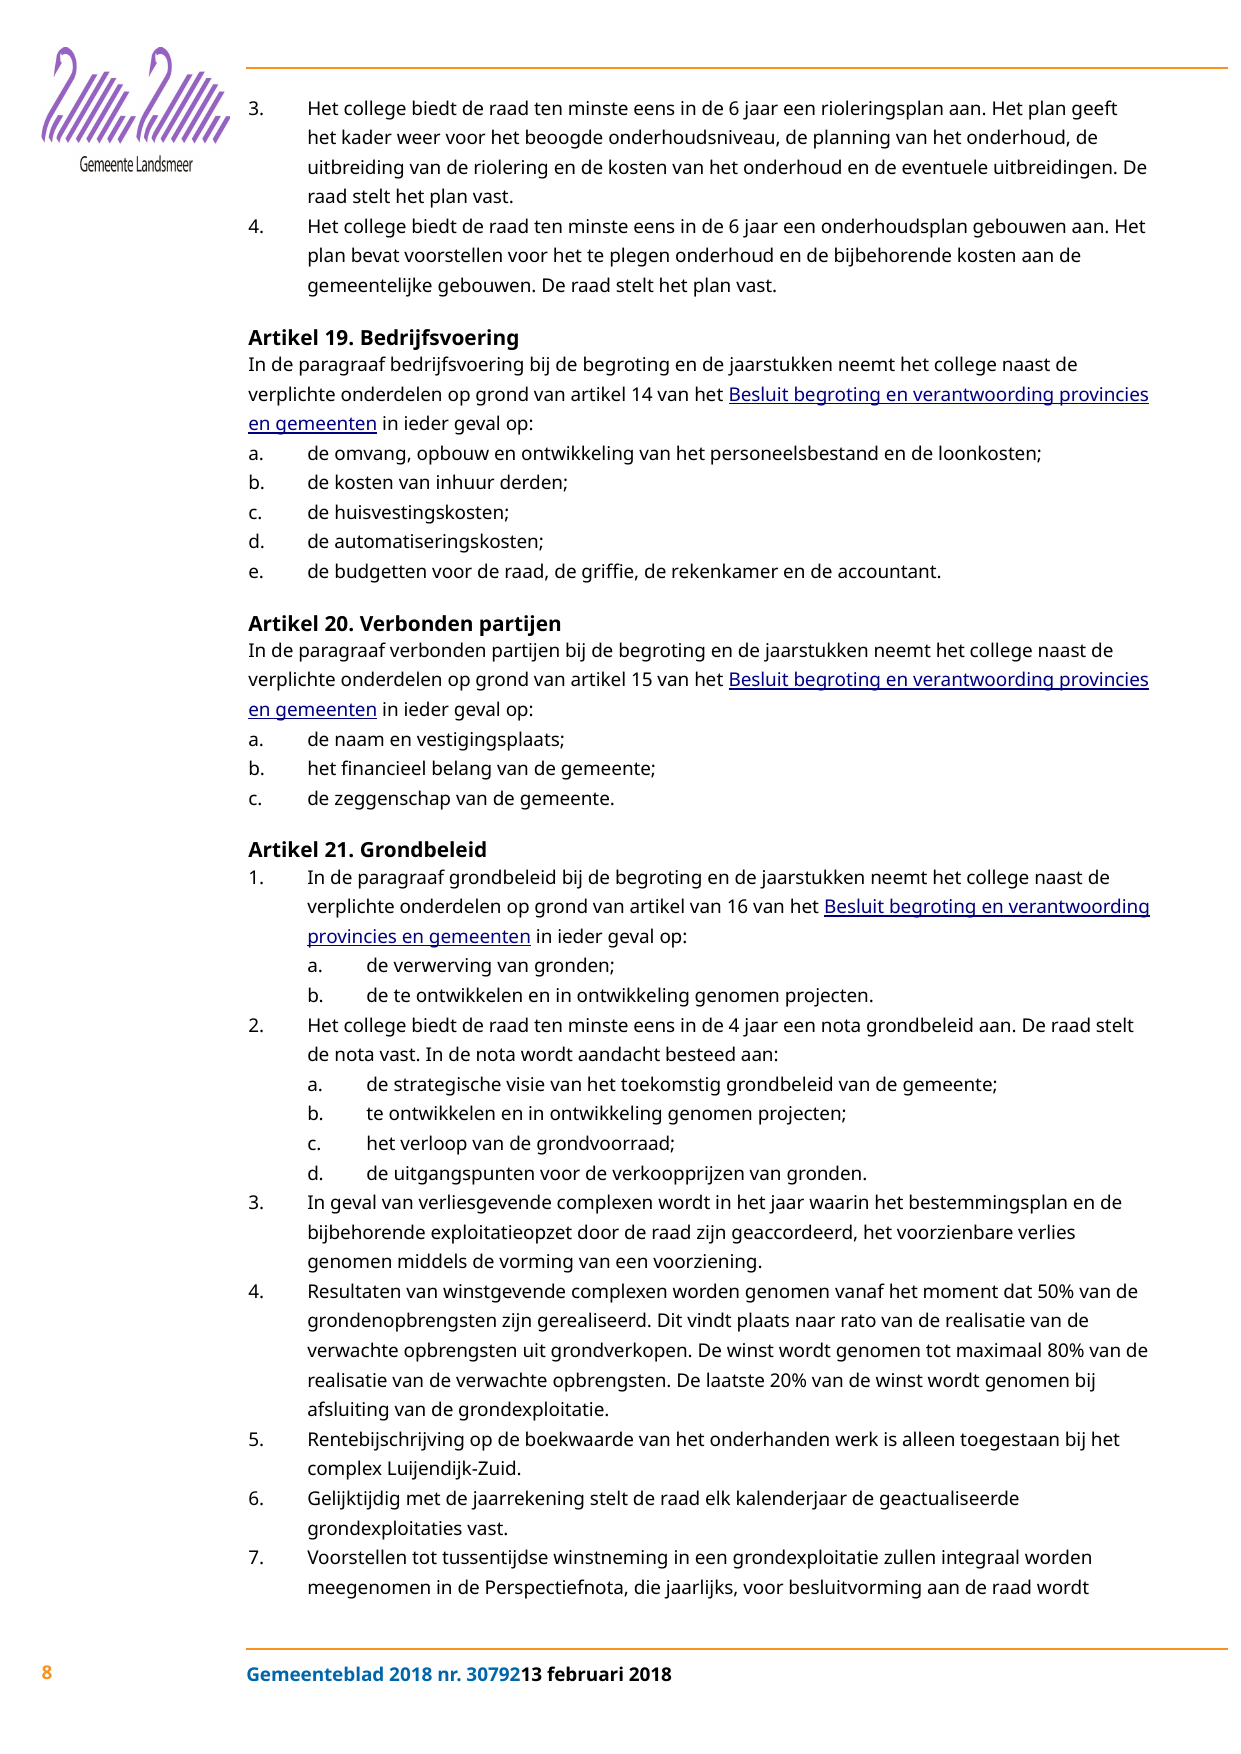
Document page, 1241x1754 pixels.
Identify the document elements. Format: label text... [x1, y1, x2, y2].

list de omvang, opbouw en ontwikkeling van het personeelsbestand en de loonkosten; [248, 440, 1152, 466]
text Artikel 20. Verbonden partijen [248, 609, 1152, 637]
list de huisvestingskosten; [248, 499, 1152, 525]
list In geval van verliesgevende complexen wordt in het jaar waarin het bestemmingsplan en de bijbehorende exploitatieopzet door de raad zijn geaccordeerd, het voorzienbare verlies genomen middels de vorming van een voorziening. [248, 1189, 1152, 1274]
list de automatiseringskosten; [248, 529, 1152, 554]
list het verloop van de grondvoorraad; [307, 1130, 1152, 1156]
text In de paragraaf bedrijfsvoering bij de begroting en de jaarstukken neemt het college naast de verplichte onderdelen op grond van artikel 14 van het Besluit begroting en verantwoording provincies en gemeenten in ieder geval op: [248, 351, 1152, 436]
list Voorstellen tot tussentijdse winstneming in een grondexploitatie zullen integraal worden meegenomen in de Perspectiefnota, die jaarlijks, voor besluitvorming aan de raad wordt [248, 1544, 1152, 1599]
list Het college biedt de raad ten minste eens in de 4 jaar een nota grondbeleid aan. De raad stelt de nota vast. In de nota wordt aandacht besteed aan: [248, 1012, 1152, 1067]
list de zeggenschap van de gemeente. [248, 785, 1152, 811]
text Artikel 19. Bedrijfsvoering [248, 323, 1152, 351]
list de uitgangspunten voor de verkoopprijzen van gronden. [307, 1160, 1152, 1185]
list het financieel belang van de gemeente; [248, 755, 1152, 781]
list te ontwikkelen en in ontwikkeling genomen projecten; [307, 1101, 1152, 1126]
list Resultaten van winstgevende complexen worden genomen vanaf het moment dat 50% van de grondenopbrengsten zijn gerealiseerd. Dit vindt plaats naar rato van de realisatie van de verwachte opbrengsten uit grondverkopen. De winst wordt genomen tot maximaal 80% van de realisatie van de verwachte opbrengsten. De laatste 20% van de winst wordt genomen bij afsluiting van de grondexploitatie. [248, 1278, 1152, 1422]
list Rentebijschrijving op de boekwaarde van het onderhanden werk is alleen toegestaan bij het complex Luijendijk-Zuid. [248, 1426, 1152, 1481]
picture [41, 47, 231, 172]
list de te ontwikkelen en in ontwikkeling genomen projecten. [307, 982, 1152, 1008]
list Gelijktijdig met de jaarrekening stelt de raad elk kalenderjaar de geactualiseerde grondexploitaties vast. [248, 1485, 1152, 1540]
list de naam en vestigingsplaats; [248, 726, 1152, 752]
list de strategische visie van het toekomstig grondbeleid van de gemeente; [307, 1071, 1152, 1097]
text Artikel 21. Grondbeleid [248, 835, 1152, 864]
list In de paragraaf grondbeleid bij de begroting en de jaarstukken neemt het college naast de verplichte onderdelen op grond van artikel van 16 van het Besluit begroting en verantwoording provincies en gemeenten in ieder geval op: [248, 864, 1152, 949]
list de kosten van inhuur derden; [248, 469, 1152, 495]
list de budgetten voor de raad, de griffie, de rekenkamer en de accountant. [248, 558, 1152, 584]
text In de paragraaf verbonden partijen bij de begroting en de jaarstukken neemt het college naast de verplichte onderdelen op grond van artikel 15 van het Besluit begroting en verantwoording provincies en gemeenten in ieder geval op: [248, 637, 1152, 722]
list de verwerving van gronden; [307, 953, 1152, 978]
list Het college biedt de raad ten minste eens in de 6 jaar een onderhoudsplan gebouwen aan. Het plan bevat voorstellen voor het te plegen onderhoud en de bijbehorende kosten aan de gemeentelijke gebouwen. De raad stelt het plan vast. [248, 213, 1152, 298]
list Het college biedt de raad ten minste eens in de 6 jaar een rioleringsplan aan. Het plan geeft het kader weer voor het beoogde onderhoudsniveau, de planning van het onderhoud, de uitbreiding van de riolering en de kosten van het onderhoud en de eventuele uitbreidingen. De raad stelt het plan vast. [248, 95, 1152, 209]
